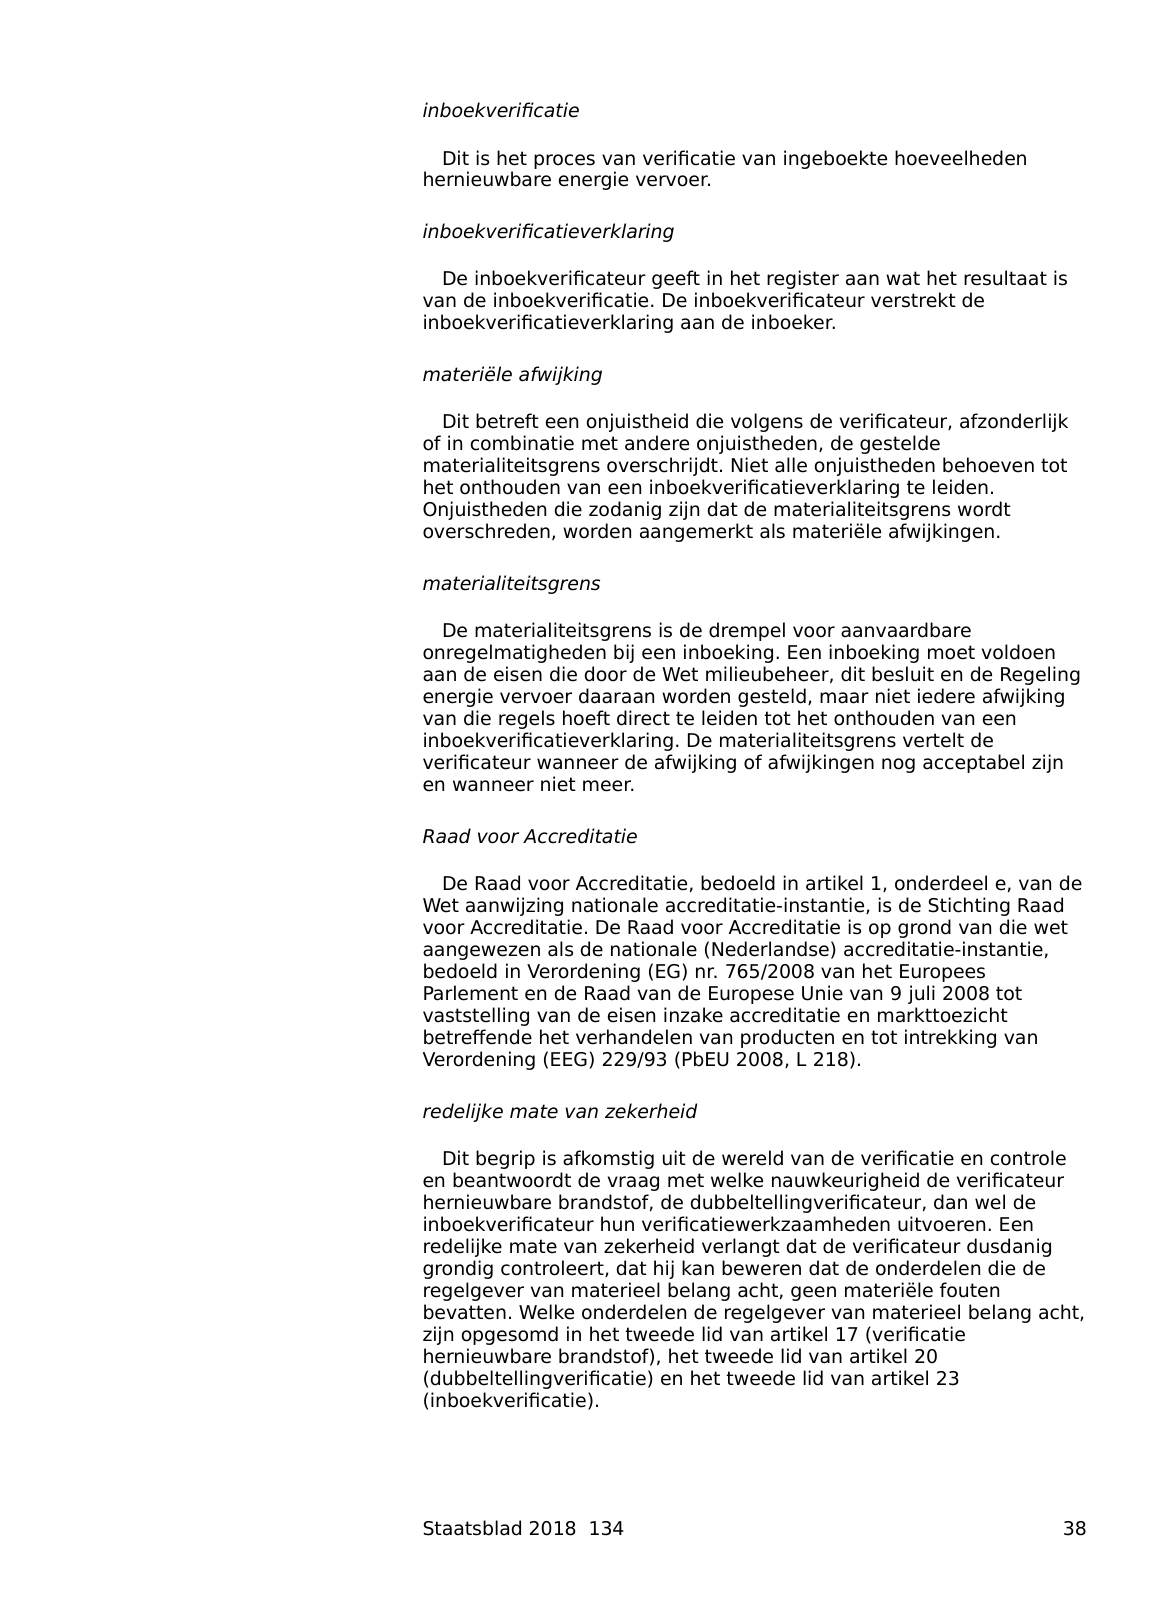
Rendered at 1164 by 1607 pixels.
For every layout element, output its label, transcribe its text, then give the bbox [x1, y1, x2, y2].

subtitle redelijke mate van zekerheid [422, 1101, 1087, 1123]
subtitle inboekverificatieverklaring [422, 221, 1087, 243]
text De materialiteitsgrens is de drempel voor aanvaardbare onregelmatigheden bij een inboeking. Een inboeking moet voldoen aan de eisen die door de Wet milieubeheer, dit besluit en de Regeling energie vervoer daaraan worden gesteld, maar niet iedere afwijking van die regels hoeft direct te leiden tot het onthouden van een inboekverificatieverklaring. De materialiteitsgrens vertelt de verificateur wanneer de afwijking of afwijkingen nog acceptabel zijn en wanneer niet meer. [422, 620, 1087, 796]
subtitle materialiteitsgrens [422, 573, 1087, 595]
text Dit betreft een onjuistheid die volgens de verificateur, afzonderlijk of in combinatie met andere onjuistheden, de gestelde materialiteitsgrens overschrijdt. Niet alle onjuistheden behoeven tot het onthouden van een inboekverificatieverklaring te leiden. Onjuistheden die zodanig zijn dat de materialiteitsgrens wordt overschreden, worden aangemerkt als materiële afwijkingen. [422, 411, 1087, 543]
text De Raad voor Accreditatie, bedoeld in artikel 1, onderdeel e, van de Wet aanwijzing nationale accreditatie-instantie, is de Stichting Raad voor Accreditatie. De Raad voor Accreditatie is op grond van die wet aangewezen als de nationale (Nederlandse) accreditatie-instantie, bedoeld in Verordening (EG) nr. 765/2008 van het Europees Parlement en de Raad van de Europese Unie van 9 juli 2008 tot vaststelling van de eisen inzake accreditatie en markttoezicht betreffende het verhandelen van producten en tot intrekking van Verordening (EEG) 229/93 (PbEU 2008, L 218). [422, 873, 1087, 1071]
subtitle Raad voor Accreditatie [422, 826, 1087, 848]
text Dit is het proces van verificatie van ingeboekte hoeveelheden hernieuwbare energie vervoer. [422, 147, 1087, 191]
subtitle materiële afwijking [422, 364, 1087, 386]
subtitle inboekverificatie [422, 100, 1087, 122]
text Dit begrip is afkomstig uit de wereld van de verificatie en controle en beantwoordt de vraag met welke nauwkeurigheid de verificateur hernieuwbare brandstof, de dubbeltellingverificateur, dan wel de inboekverificateur hun verificatiewerkzaamheden uitvoeren. Een redelijke mate van zekerheid verlangt dat de verificateur dusdanig grondig controleert, dat hij kan beweren dat de onderdelen die de regelgever van materieel belang acht, geen materiële fouten bevatten. Welke onderdelen de regelgever van materieel belang acht, zijn opgesomd in het tweede lid van artikel 17 (verificatie hernieuwbare brandstof), het tweede lid van artikel 20 (dubbeltellingverificatie) en het tweede lid van artikel 23 (inboekverificatie). [422, 1148, 1087, 1411]
text De inboekverificateur geeft in het register aan wat het resultaat is van de inboekverificatie. De inboekverificateur verstrekt de inboekverificatieverklaring aan de inboeker. [422, 268, 1087, 334]
